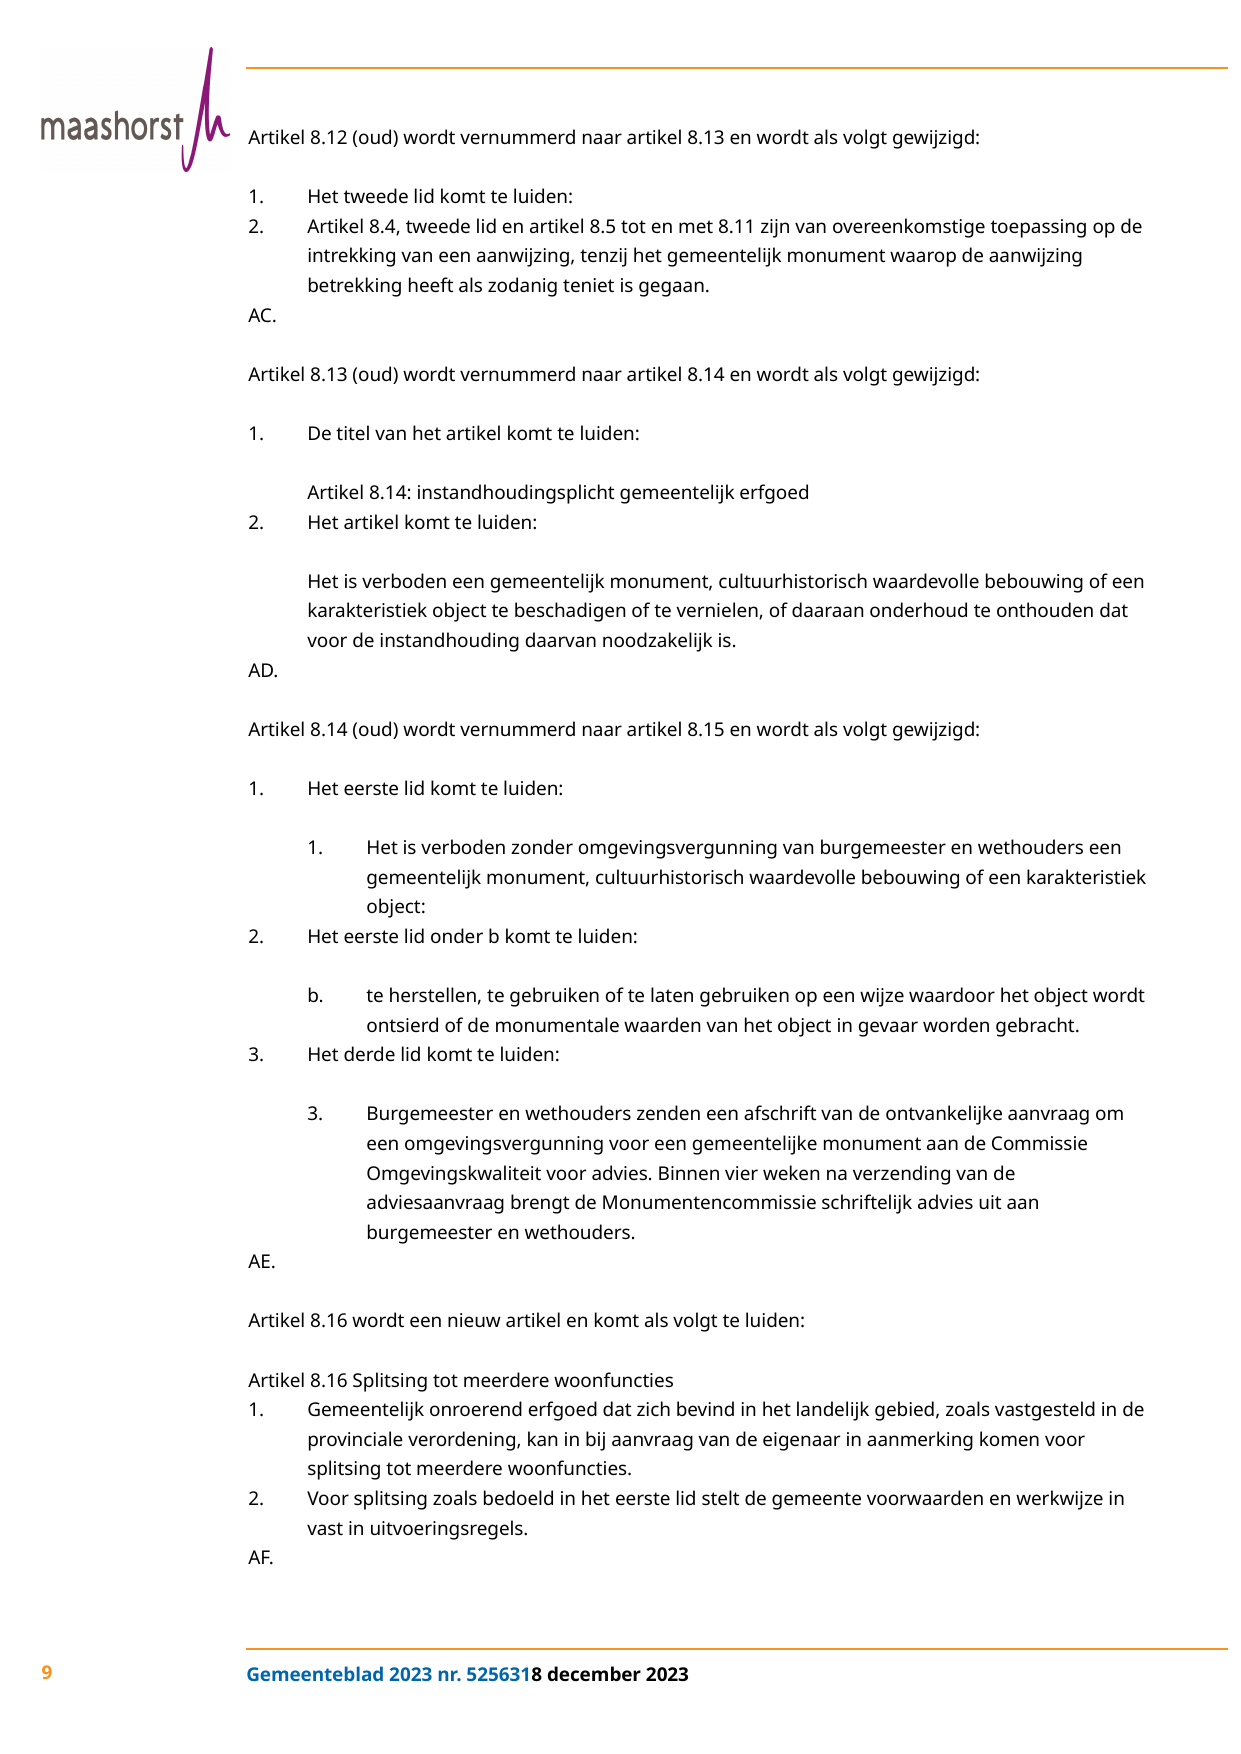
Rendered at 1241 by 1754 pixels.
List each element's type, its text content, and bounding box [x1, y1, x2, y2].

list Het is verboden een gemeentelijk monument, cultuurhistorisch waardevolle bebouwing of een karakteristiek object te beschadigen of te vernielen, of daaraan onderhoud te onthouden dat voor de instandhouding daarvan noodzakelijk is. [248, 568, 1152, 653]
list Artikel 8.14: instandhoudingsplicht gemeentelijk erfgoed [248, 479, 1152, 505]
list te herstellen, te gebruiken of te laten gebruiken op een wijze waardoor het object wordt ontsierd of de monumentale waarden van het object in gevaar worden gebracht. [307, 982, 1152, 1038]
text Artikel 8.16 Splitsing tot meerdere woonfuncties [248, 1367, 1152, 1393]
list Het artikel komt te luiden: [248, 509, 1152, 535]
list Het derde lid komt te luiden: [248, 1041, 1152, 1067]
list Het tweede lid komt te luiden: [248, 183, 1152, 209]
list Burgemeester en wethouders zenden een afschrift van de ontvankelijke aanvraag om een omgevingsvergunning voor een gemeentelijke monument aan de Commissie Omgevingskwaliteit voor advies. Binnen vier weken na verzending van de adviesaanvraag brengt de Monumentencommissie schriftelijk advies uit aan burgemeester en wethouders. [307, 1101, 1152, 1245]
text Artikel 8.12 (oud) wordt vernummerd naar artikel 8.13 en wordt als volgt gewijzigd: [248, 124, 1152, 150]
picture [41, 47, 231, 172]
list Het eerste lid komt te luiden: [248, 775, 1152, 801]
text Artikel 8.13 (oud) wordt vernummerd naar artikel 8.14 en wordt als volgt gewijzigd: [248, 361, 1152, 387]
list De titel van het artikel komt te luiden: [248, 420, 1152, 446]
list Gemeentelijk onroerend erfgoed dat zich bevind in het landelijk gebied, zoals vastgesteld in de provinciale verordening, kan in bij aanvraag van de eigenaar in aanmerking komen voor splitsing tot meerdere woonfuncties. [248, 1396, 1152, 1481]
list Voor splitsing zoals bedoeld in het eerste lid stelt de gemeente voorwaarden en werkwijze in vast in uitvoeringsregels. [248, 1485, 1152, 1541]
text AE. [248, 1248, 1152, 1274]
text AC. [248, 302, 1152, 328]
list Artikel 8.4, tweede lid en artikel 8.5 tot en met 8.11 zijn van overeenkomstige toepassing op de intrekking van een aanwijzing, tenzij het gemeentelijk monument waarop de aanwijzing betrekking heeft als zodanig teniet is gegaan. [248, 213, 1152, 298]
text Artikel 8.14 (oud) wordt vernummerd naar artikel 8.15 en wordt als volgt gewijzigd: [248, 716, 1152, 742]
list Het eerste lid onder b komt te luiden: [248, 923, 1152, 949]
text Artikel 8.16 wordt een nieuw artikel en komt als volgt te luiden: [248, 1308, 1152, 1333]
text AF. [248, 1544, 1152, 1570]
list Het is verboden zonder omgevingsvergunning van burgemeester en wethouders een gemeentelijk monument, cultuurhistorisch waardevolle bebouwing of een karakteristiek object: [307, 834, 1152, 919]
text AD. [248, 657, 1152, 683]
